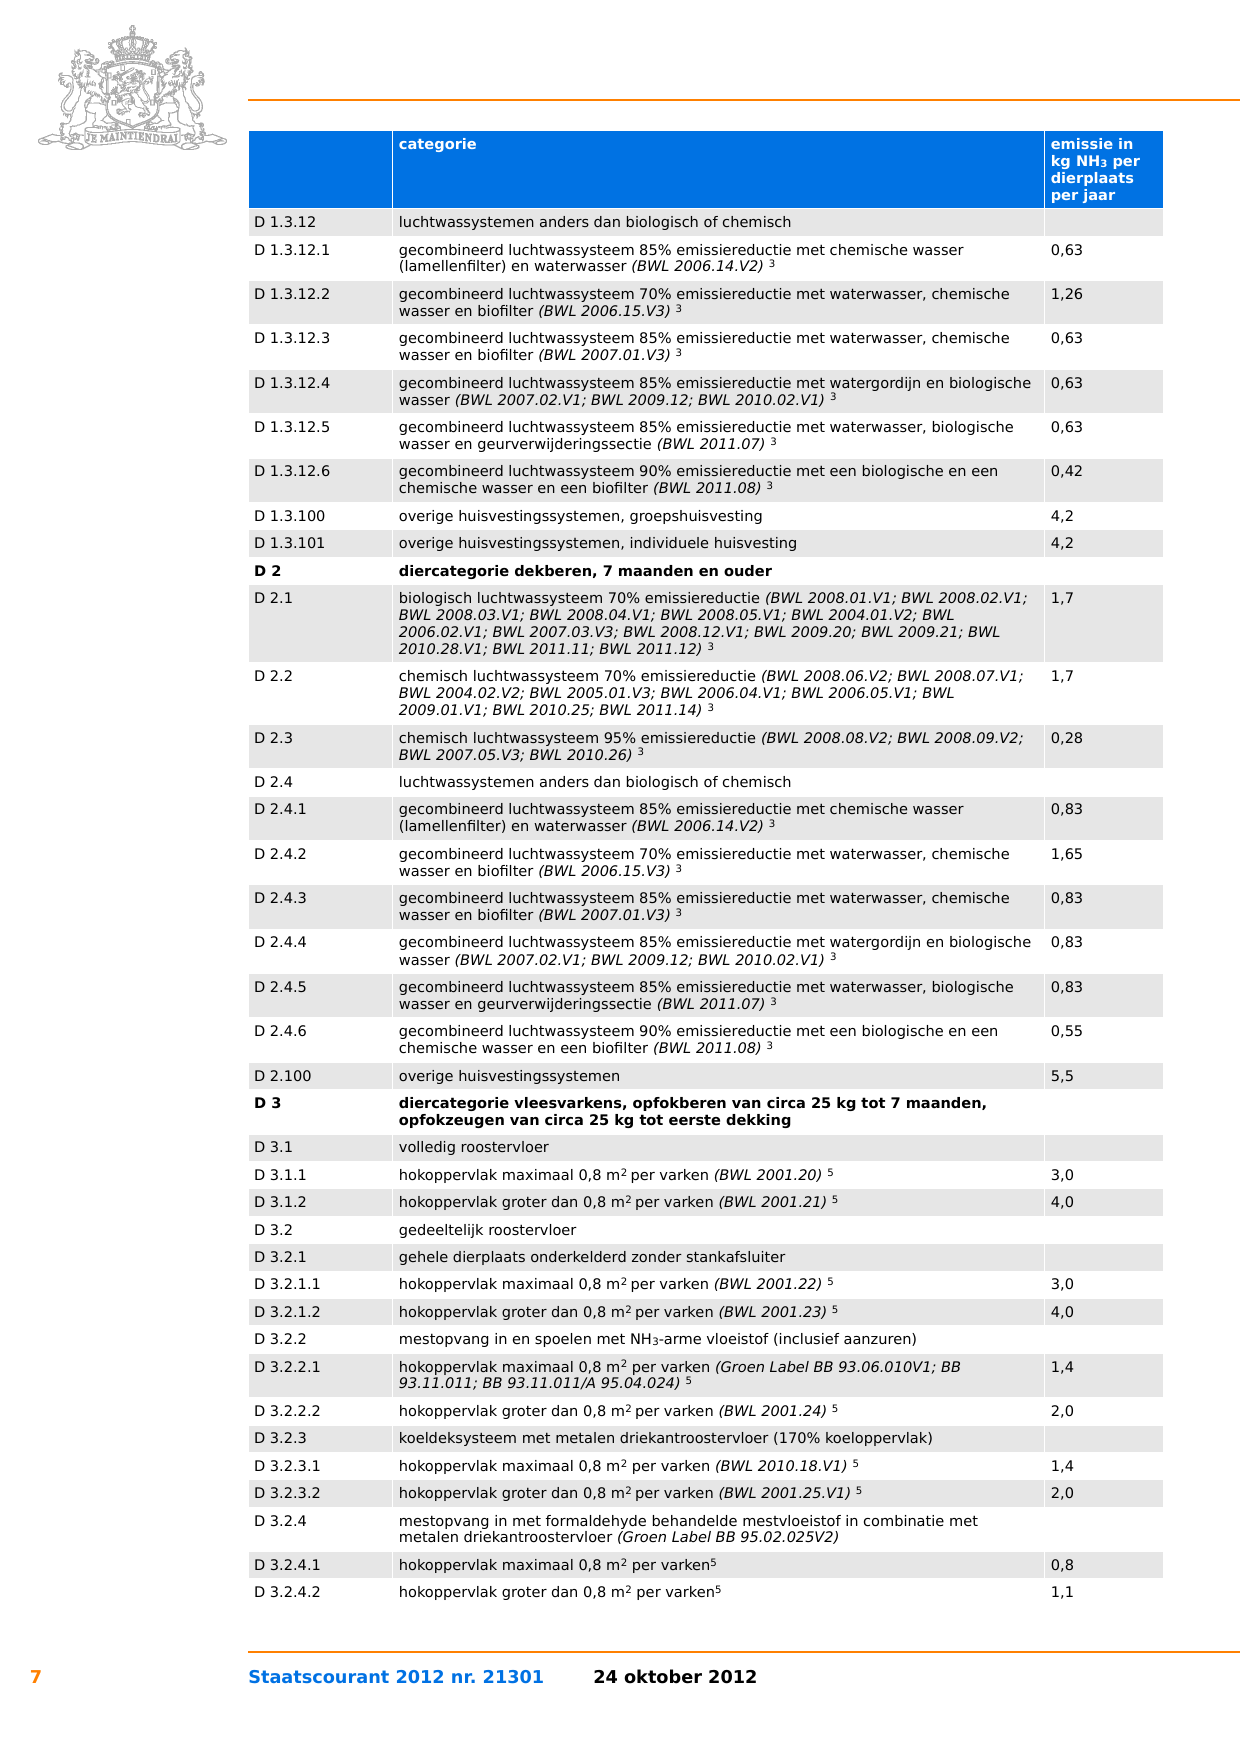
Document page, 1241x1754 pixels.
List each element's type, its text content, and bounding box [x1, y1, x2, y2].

table_cell 4,0 [1045, 1299, 1163, 1325]
table_cell hokoppervlak groter dan 0,8 m2 per varken (BWL 2001.21) 5 [393, 1189, 1044, 1216]
table_cell gehele dierplaats onderkelderd zonder stankafsluiter [393, 1244, 1044, 1271]
table_cell [1045, 1426, 1163, 1452]
table_cell [1045, 558, 1163, 584]
table_cell 3,0 [1045, 1162, 1163, 1188]
table_cell D 3.2.1 [249, 1244, 392, 1271]
table_cell 0,28 [1045, 725, 1163, 768]
table_cell D 1.3.12.3 [249, 325, 392, 369]
table_cell gedeeltelijk roostervloer [393, 1217, 1044, 1243]
table_cell D 2.1 [249, 585, 392, 662]
table_cell D 2.4.2 [249, 841, 392, 884]
table_cell D 3.2.1.1 [249, 1272, 392, 1298]
table_cell gecombineerd luchtwassysteem 85% emissiereductie met waterwasser, biologische wasser en geurverwijderingssectie (BWL 2011.07) 3 [393, 414, 1044, 457]
table_cell 0,42 [1045, 459, 1163, 502]
table_cell D 2.100 [249, 1063, 392, 1089]
table_cell 0,63 [1045, 325, 1163, 369]
table_cell 0,63 [1045, 370, 1163, 413]
table_cell hokoppervlak maximaal 0,8 m2 per varken (BWL 2001.22) 5 [393, 1272, 1044, 1298]
table_cell D 2.4.3 [249, 885, 392, 929]
table_cell overige huisvestingssystemen, groepshuisvesting [393, 503, 1044, 529]
table_cell 5,5 [1045, 1063, 1163, 1089]
table_cell 4,0 [1045, 1189, 1163, 1216]
table_cell hokoppervlak maximaal 0,8 m2 per varken (BWL 2010.18.V1) 5 [393, 1453, 1044, 1479]
table_cell hokoppervlak groter dan 0,8 m2 per varken (BWL 2001.24) 5 [393, 1398, 1044, 1424]
table_cell D 3 [249, 1090, 392, 1133]
table_cell D 3.2.2.1 [249, 1354, 392, 1397]
table_cell 0,8 [1045, 1552, 1163, 1578]
table_cell D 1.3.12.2 [249, 281, 392, 324]
table_cell D 2.4.5 [249, 974, 392, 1017]
table_cell 0,83 [1045, 885, 1163, 929]
table_cell D 1.3.101 [249, 530, 392, 557]
table_cell D 3.1.1 [249, 1162, 392, 1188]
table_cell gecombineerd luchtwassysteem 85% emissiereductie met chemische wasser (lamellenfilter) en waterwasser (BWL 2006.14.V2) 3 [393, 797, 1044, 840]
table_cell biologisch luchtwassysteem 70% emissiereductie (BWL 2008.01.V1; BWL 2008.02.V1; BWL 2008.03.V1; BWL 2008.04.V1; BWL 2008.05.V1; BWL 2004.01.V2; BWL 2006.02.V1; BWL 2007.03.V3; BWL 2008.12.V1; BWL 2009.20; BWL 2009.21; BWL 2010.28.V1; BWL 2011.11; BWL 2011.12) 3 [393, 585, 1044, 662]
table_cell D 1.3.12.5 [249, 414, 392, 457]
table_cell diercategorie dekberen, 7 maanden en ouder [393, 558, 1044, 584]
table_cell D 2.4.6 [249, 1019, 392, 1062]
table_cell 0,83 [1045, 797, 1163, 840]
table_cell overige huisvestingssystemen [393, 1063, 1044, 1089]
table_cell D 3.2.4 [249, 1508, 392, 1551]
table_cell gecombineerd luchtwassysteem 70% emissiereductie met waterwasser, chemische wasser en biofilter (BWL 2006.15.V3) 3 [393, 841, 1044, 884]
table_cell 1,26 [1045, 281, 1163, 324]
table_cell 1,1 [1045, 1580, 1163, 1606]
table_cell D 2.3 [249, 725, 392, 768]
table_cell [1045, 1326, 1163, 1353]
table_cell gecombineerd luchtwassysteem 85% emissiereductie met watergordijn en biologische wasser (BWL 2007.02.V1; BWL 2009.12; BWL 2010.02.V1) 3 [393, 370, 1044, 413]
table_header emissie in kg NH3 per dierplaats per jaar [1045, 131, 1163, 208]
table_cell [1045, 1244, 1163, 1271]
table_cell 4,2 [1045, 530, 1163, 557]
table_cell D 2 [249, 558, 392, 584]
table_cell [1045, 1217, 1163, 1243]
table_cell hokoppervlak maximaal 0,8 m2 per varken (BWL 2001.20) 5 [393, 1162, 1044, 1188]
table_cell 0,83 [1045, 974, 1163, 1017]
table_cell D 3.2 [249, 1217, 392, 1243]
table_cell D 3.2.1.2 [249, 1299, 392, 1325]
table_cell D 2.2 [249, 664, 392, 724]
table_cell overige huisvestingssystemen, individuele huisvesting [393, 530, 1044, 557]
table_cell 3,0 [1045, 1272, 1163, 1298]
table_header categorie [393, 131, 1044, 208]
picture [38, 25, 227, 150]
table_cell chemisch luchtwassysteem 95% emissiereductie (BWL 2008.08.V2; BWL 2008.09.V2; BWL 2007.05.V3; BWL 2010.26) 3 [393, 725, 1044, 768]
table_cell luchtwassystemen anders dan biologisch of chemisch [393, 209, 1044, 236]
table_cell gecombineerd luchtwassysteem 85% emissiereductie met waterwasser, chemische wasser en biofilter (BWL 2007.01.V3) 3 [393, 325, 1044, 369]
table_cell D 1.3.12.4 [249, 370, 392, 413]
table_cell [1045, 1508, 1163, 1551]
table_cell volledig roostervloer [393, 1135, 1044, 1161]
table_cell gecombineerd luchtwassysteem 90% emissiereductie met een biologische en een chemische wasser en een biofilter (BWL 2011.08) 3 [393, 1019, 1044, 1062]
table_cell hokoppervlak maximaal 0,8 m2 per varken (Groen Label BB 93.06.010V1; BB 93.11.011; BB 93.11.011/A 95.04.024) 5 [393, 1354, 1044, 1397]
table_cell gecombineerd luchtwassysteem 90% emissiereductie met een biologische en een chemische wasser en een biofilter (BWL 2011.08) 3 [393, 459, 1044, 502]
table_cell gecombineerd luchtwassysteem 85% emissiereductie met chemische wasser (lamellenfilter) en waterwasser (BWL 2006.14.V2) 3 [393, 237, 1044, 280]
table_cell hokoppervlak maximaal 0,8 m2 per varken5 [393, 1552, 1044, 1578]
table_cell gecombineerd luchtwassysteem 85% emissiereductie met watergordijn en biologische wasser (BWL 2007.02.V1; BWL 2009.12; BWL 2010.02.V1) 3 [393, 930, 1044, 973]
table_cell mestopvang in met formaldehyde behandelde mestvloeistof in combinatie met metalen driekantroostervloer (Groen Label BB 95.02.025V2) [393, 1508, 1044, 1551]
table_cell 0,83 [1045, 930, 1163, 973]
table_cell 0,63 [1045, 237, 1163, 280]
table_cell D 3.2.3 [249, 1426, 392, 1452]
table_cell 4,2 [1045, 503, 1163, 529]
table_cell 2,0 [1045, 1398, 1163, 1424]
table_cell D 3.2.3.2 [249, 1480, 392, 1507]
table_cell D 3.2.2 [249, 1326, 392, 1353]
table_cell [1045, 209, 1163, 236]
table_cell luchtwassystemen anders dan biologisch of chemisch [393, 769, 1044, 796]
table_cell hokoppervlak groter dan 0,8 m2 per varken (BWL 2001.25.V1) 5 [393, 1480, 1044, 1507]
table_cell chemisch luchtwassysteem 70% emissiereductie (BWL 2008.06.V2; BWL 2008.07.V1; BWL 2004.02.V2; BWL 2005.01.V3; BWL 2006.04.V1; BWL 2006.05.V1; BWL 2009.01.V1; BWL 2010.25; BWL 2011.14) 3 [393, 664, 1044, 724]
table_cell 0,63 [1045, 414, 1163, 457]
table_cell D 3.2.4.1 [249, 1552, 392, 1578]
table_cell 1,4 [1045, 1453, 1163, 1479]
table_cell 1,7 [1045, 664, 1163, 724]
table_cell gecombineerd luchtwassysteem 85% emissiereductie met waterwasser, biologische wasser en geurverwijderingssectie (BWL 2011.07) 3 [393, 974, 1044, 1017]
table_cell gecombineerd luchtwassysteem 85% emissiereductie met waterwasser, chemische wasser en biofilter (BWL 2007.01.V3) 3 [393, 885, 1044, 929]
table_cell mestopvang in en spoelen met NH3-arme vloeistof (inclusief aanzuren) [393, 1326, 1044, 1353]
table_cell 1,7 [1045, 585, 1163, 662]
table_cell [1045, 1090, 1163, 1133]
table_cell [1045, 769, 1163, 796]
table_cell 1,4 [1045, 1354, 1163, 1397]
table_cell D 2.4.4 [249, 930, 392, 973]
table_header [249, 131, 392, 208]
table_cell diercategorie vleesvarkens, opfokberen van circa 25 kg tot 7 maanden, opfokzeugen van circa 25 kg tot eerste dekking [393, 1090, 1044, 1133]
table_cell gecombineerd luchtwassysteem 70% emissiereductie met waterwasser, chemische wasser en biofilter (BWL 2006.15.V3) 3 [393, 281, 1044, 324]
table_cell 0,55 [1045, 1019, 1163, 1062]
table_cell D 1.3.12.6 [249, 459, 392, 502]
table_cell D 2.4 [249, 769, 392, 796]
table_cell D 2.4.1 [249, 797, 392, 840]
table_cell D 3.2.4.2 [249, 1580, 392, 1606]
table_cell D 3.1 [249, 1135, 392, 1161]
table_cell 2,0 [1045, 1480, 1163, 1507]
table_cell D 1.3.100 [249, 503, 392, 529]
table_cell 1,65 [1045, 841, 1163, 884]
table_cell D 3.2.3.1 [249, 1453, 392, 1479]
table_cell [1045, 1135, 1163, 1161]
table_cell D 3.1.2 [249, 1189, 392, 1216]
table_cell koeldeksysteem met metalen driekantroostervloer (170% koeloppervlak) [393, 1426, 1044, 1452]
table_cell D 1.3.12.1 [249, 237, 392, 280]
table_cell hokoppervlak groter dan 0,8 m2 per varken (BWL 2001.23) 5 [393, 1299, 1044, 1325]
table_cell D 3.2.2.2 [249, 1398, 392, 1424]
table_cell hokoppervlak groter dan 0,8 m2 per varken5 [393, 1580, 1044, 1606]
table_cell D 1.3.12 [249, 209, 392, 236]
